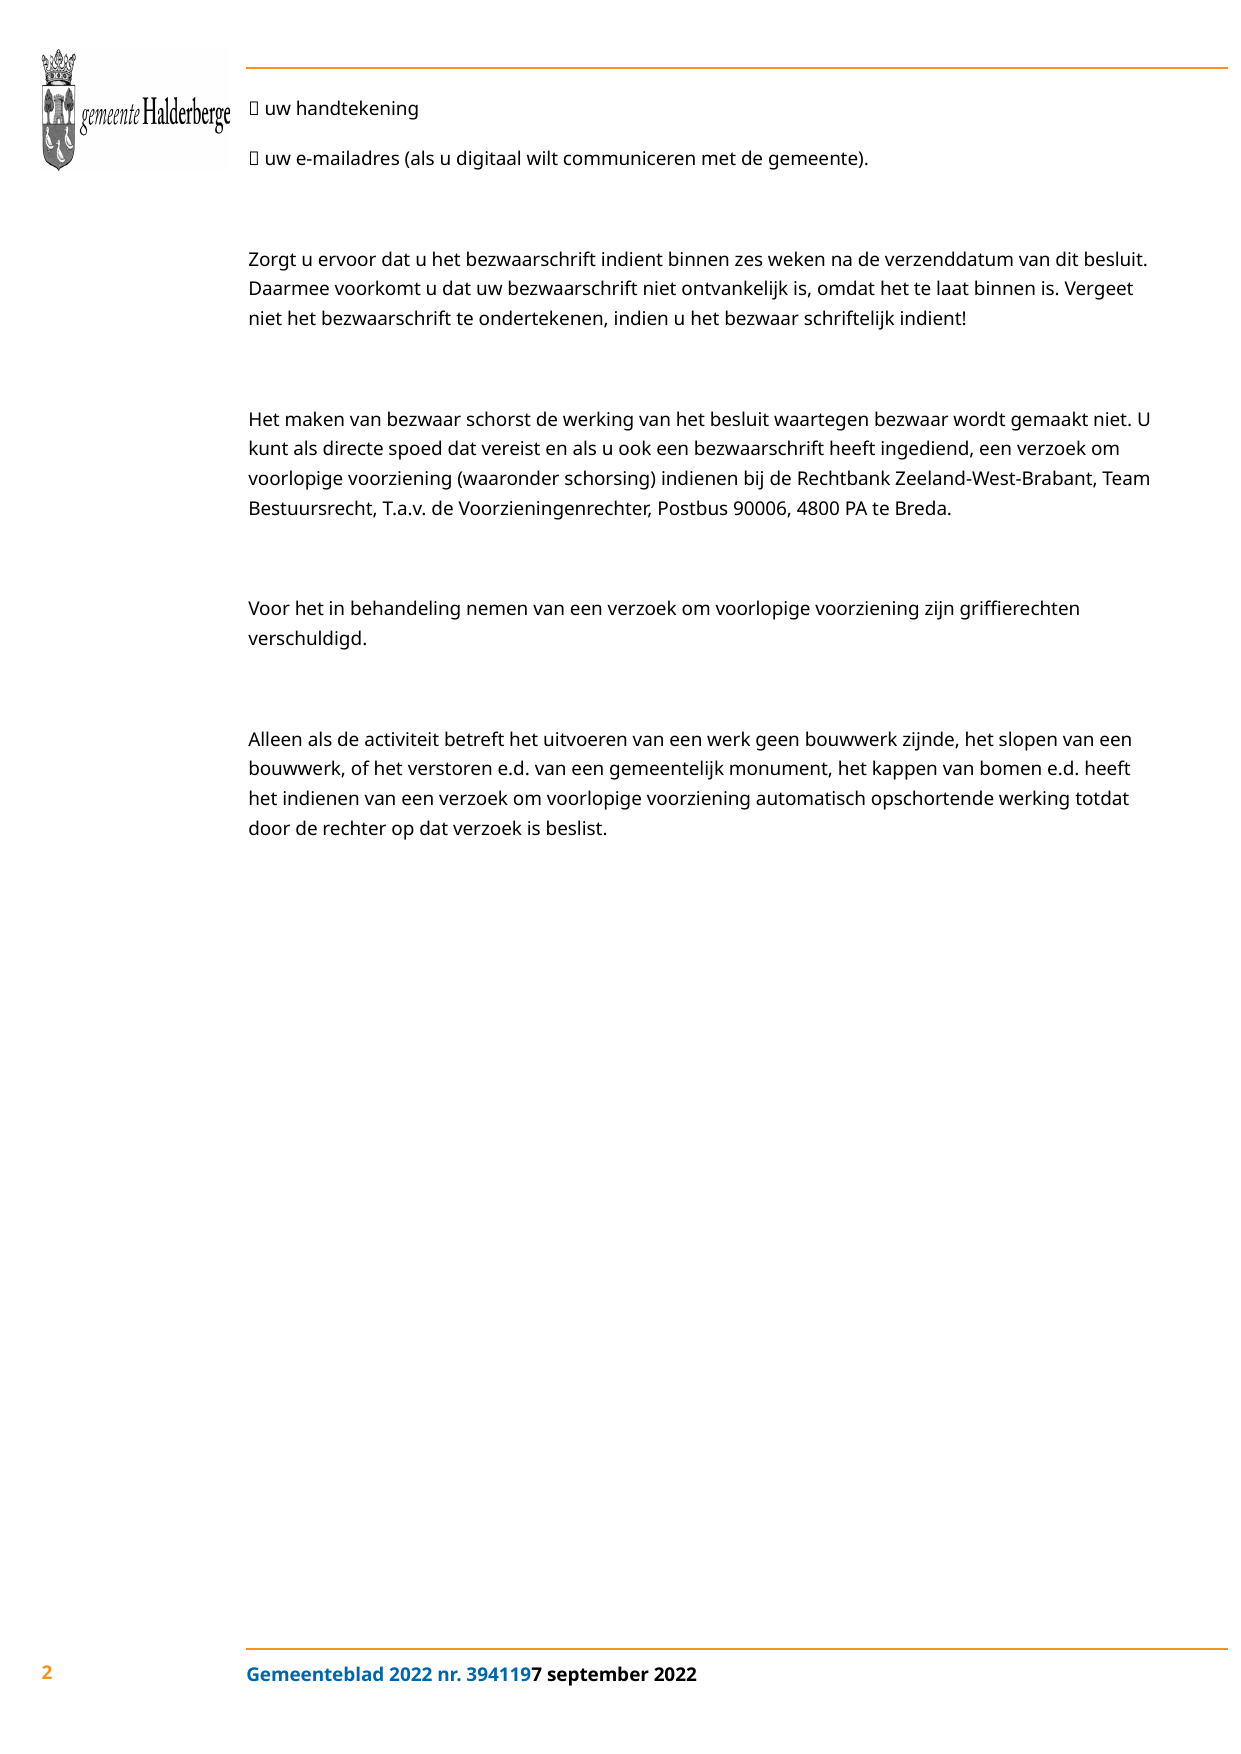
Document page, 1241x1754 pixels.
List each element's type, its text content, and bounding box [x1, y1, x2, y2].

text  uw handtekening [248, 95, 1152, 121]
text Voor het in behandeling nemen van een verzoek om voorlopige voorziening zijn griffierechten verschuldigd. [248, 596, 1152, 651]
text Zorgt u ervoor dat u het bezwaarschrift indient binnen zes weken na de verzenddatum van dit besluit. Daarmee voorkomt u dat uw bezwaarschrift niet ontvankelijk is, omdat het te laat binnen is. Vergeet niet het bezwaarschrift te ondertekenen, indien u het bezwaar schriftelijk indient! [248, 246, 1152, 331]
text Alleen als de activiteit betreft het uitvoeren van een werk geen bouwwerk zijnde, het slopen van een bouwwerk, of het verstoren e.d. van een gemeentelijk monument, het kappen van bomen e.d. heeft het indienen van een verzoek om voorlopige voorziening automatisch opschortende werking totdat door de rechter op dat verzoek is beslist. [248, 726, 1152, 841]
picture [41, 47, 231, 172]
text Het maken van bezwaar schorst de werking van het besluit waartegen bezwaar wordt gemaakt niet. U kunt als directe spoed dat vereist en als u ook een bezwaarschrift heeft ingediend, een verzoek om voorlopige voorziening (waaronder schorsing) indienen bij de Rechtbank Zeeland-West-Brabant, Team Bestuursrecht, T.a.v. de Voorzieningenrechter, Postbus 90006, 4800 PA te Breda. [248, 406, 1152, 521]
text  uw e-mailadres (als u digitaal wilt communiceren met de gemeente). [248, 145, 1152, 171]
